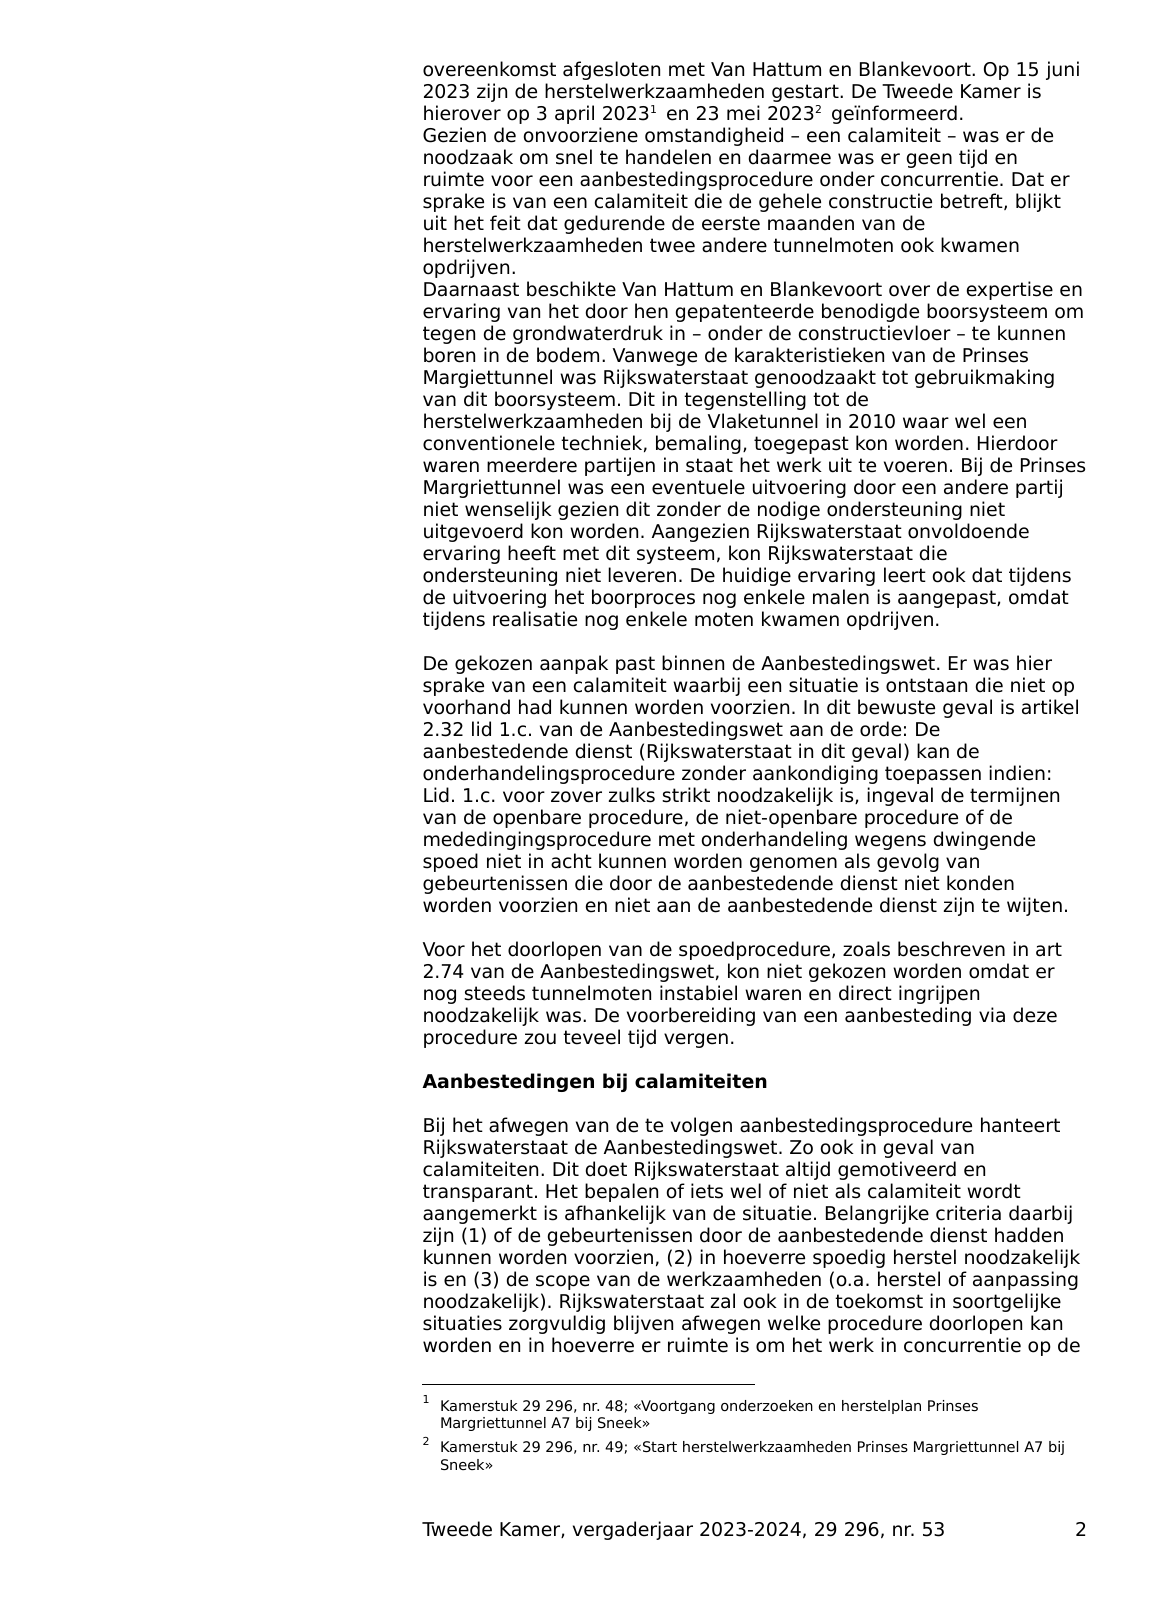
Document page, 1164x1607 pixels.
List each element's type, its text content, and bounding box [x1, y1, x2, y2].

text Voor het doorlopen van de spoedprocedure, zoals beschreven in art 2.74 van de Aanbestedingswet, kon niet gekozen worden omdat er nog steeds tunnelmoten instabiel waren en direct ingrijpen noodzakelijk was. De voorbereiding van een aanbesteding via deze procedure zou teveel tijd vergen. [422, 939, 1087, 1048]
text Kamerstuk 29 296, nr. 49; «Start herstelwerkzaamheden Prinses Margriettunnel A7 bij Sneek» [422, 1435, 1087, 1474]
text overeenkomst afgesloten met Van Hattum en Blankevoort. Op 15 juni 2023 zijn de herstelwerkzaamheden gestart. De Tweede Kamer is hierover op 3 april 2023 en 23 mei 2023 geïnformeerd. [422, 59, 1087, 125]
subtitle Aanbestedingen bij calamiteiten [422, 1071, 1087, 1093]
text Bij het afwegen van de te volgen aanbestedingsprocedure hanteert Rijkswaterstaat de Aanbestedingswet. Zo ook in geval van calamiteiten. Dit doet Rijkswaterstaat altijd gemotiveerd en transparant. Het bepalen of iets wel of niet als calamiteit wordt aangemerkt is afhankelijk van de situatie. Belangrijke criteria daarbij zijn (1) of de gebeurtenissen door de aanbestedende dienst hadden kunnen worden voorzien, (2) in hoeverre spoedig herstel noodzakelijk is en (3) de scope van de werkzaamheden (o.a. herstel of aanpassing noodzakelijk). Rijkswaterstaat zal ook in de toekomst in soortgelijke situaties zorgvuldig blijven afwegen welke procedure doorlopen kan worden en in hoeverre er ruimte is om het werk in concurrentie op de [422, 1115, 1087, 1357]
text De gekozen aanpak past binnen de Aanbestedingswet. Er was hier sprake van een calamiteit waarbij een situatie is ontstaan die niet op voorhand had kunnen worden voorzien. In dit bewuste geval is artikel 2.32 lid 1.c. van de Aanbestedingswet aan de orde: De aanbestedende dienst (Rijkswaterstaat in dit geval) kan de onderhandelingsprocedure zonder aankondiging toepassen indien: Lid. 1.c. voor zover zulks strikt noodzakelijk is, ingeval de termijnen van de openbare procedure, de niet-openbare procedure of de mededingingsprocedure met onderhandeling wegens dwingende spoed niet in acht kunnen worden genomen als gevolg van gebeurtenissen die door de aanbestedende dienst niet konden worden voorzien en niet aan de aanbestedende dienst zijn te wijten. [422, 653, 1087, 916]
text Kamerstuk 29 296, nr. 48; «Voortgang onderzoeken en herstelplan Prinses Margriettunnel A7 bij Sneek» [422, 1393, 1087, 1432]
text Gezien de onvoorziene omstandigheid – een calamiteit – was er de noodzaak om snel te handelen en daarmee was er geen tijd en ruimte voor een aanbestedingsprocedure onder concurrentie. Dat er sprake is van een calamiteit die de gehele constructie betreft, blijkt uit het feit dat gedurende de eerste maanden van de herstelwerkzaamheden twee andere tunnelmoten ook kwamen opdrijven. [422, 125, 1087, 279]
text Daarnaast beschikte Van Hattum en Blankevoort over de expertise en ervaring van het door hen gepatenteerde benodigde boorsysteem om tegen de grondwaterdruk in – onder de constructievloer – te kunnen boren in de bodem. Vanwege de karakteristieken van de Prinses Margiettunnel was Rijkswaterstaat genoodzaakt tot gebruikmaking van dit boorsysteem. Dit in tegenstelling tot de herstelwerkzaamheden bij de Vlaketunnel in 2010 waar wel een conventionele techniek, bemaling, toegepast kon worden. Hierdoor waren meerdere partijen in staat het werk uit te voeren. Bij de Prinses Margriettunnel was een eventuele uitvoering door een andere partij niet wenselijk gezien dit zonder de nodige ondersteuning niet uitgevoerd kon worden. Aangezien Rijkswaterstaat onvoldoende ervaring heeft met dit systeem, kon Rijkswaterstaat die ondersteuning niet leveren. De huidige ervaring leert ook dat tijdens de uitvoering het boorproces nog enkele malen is aangepast, omdat tijdens realisatie nog enkele moten kwamen opdrijven. [422, 279, 1087, 631]
